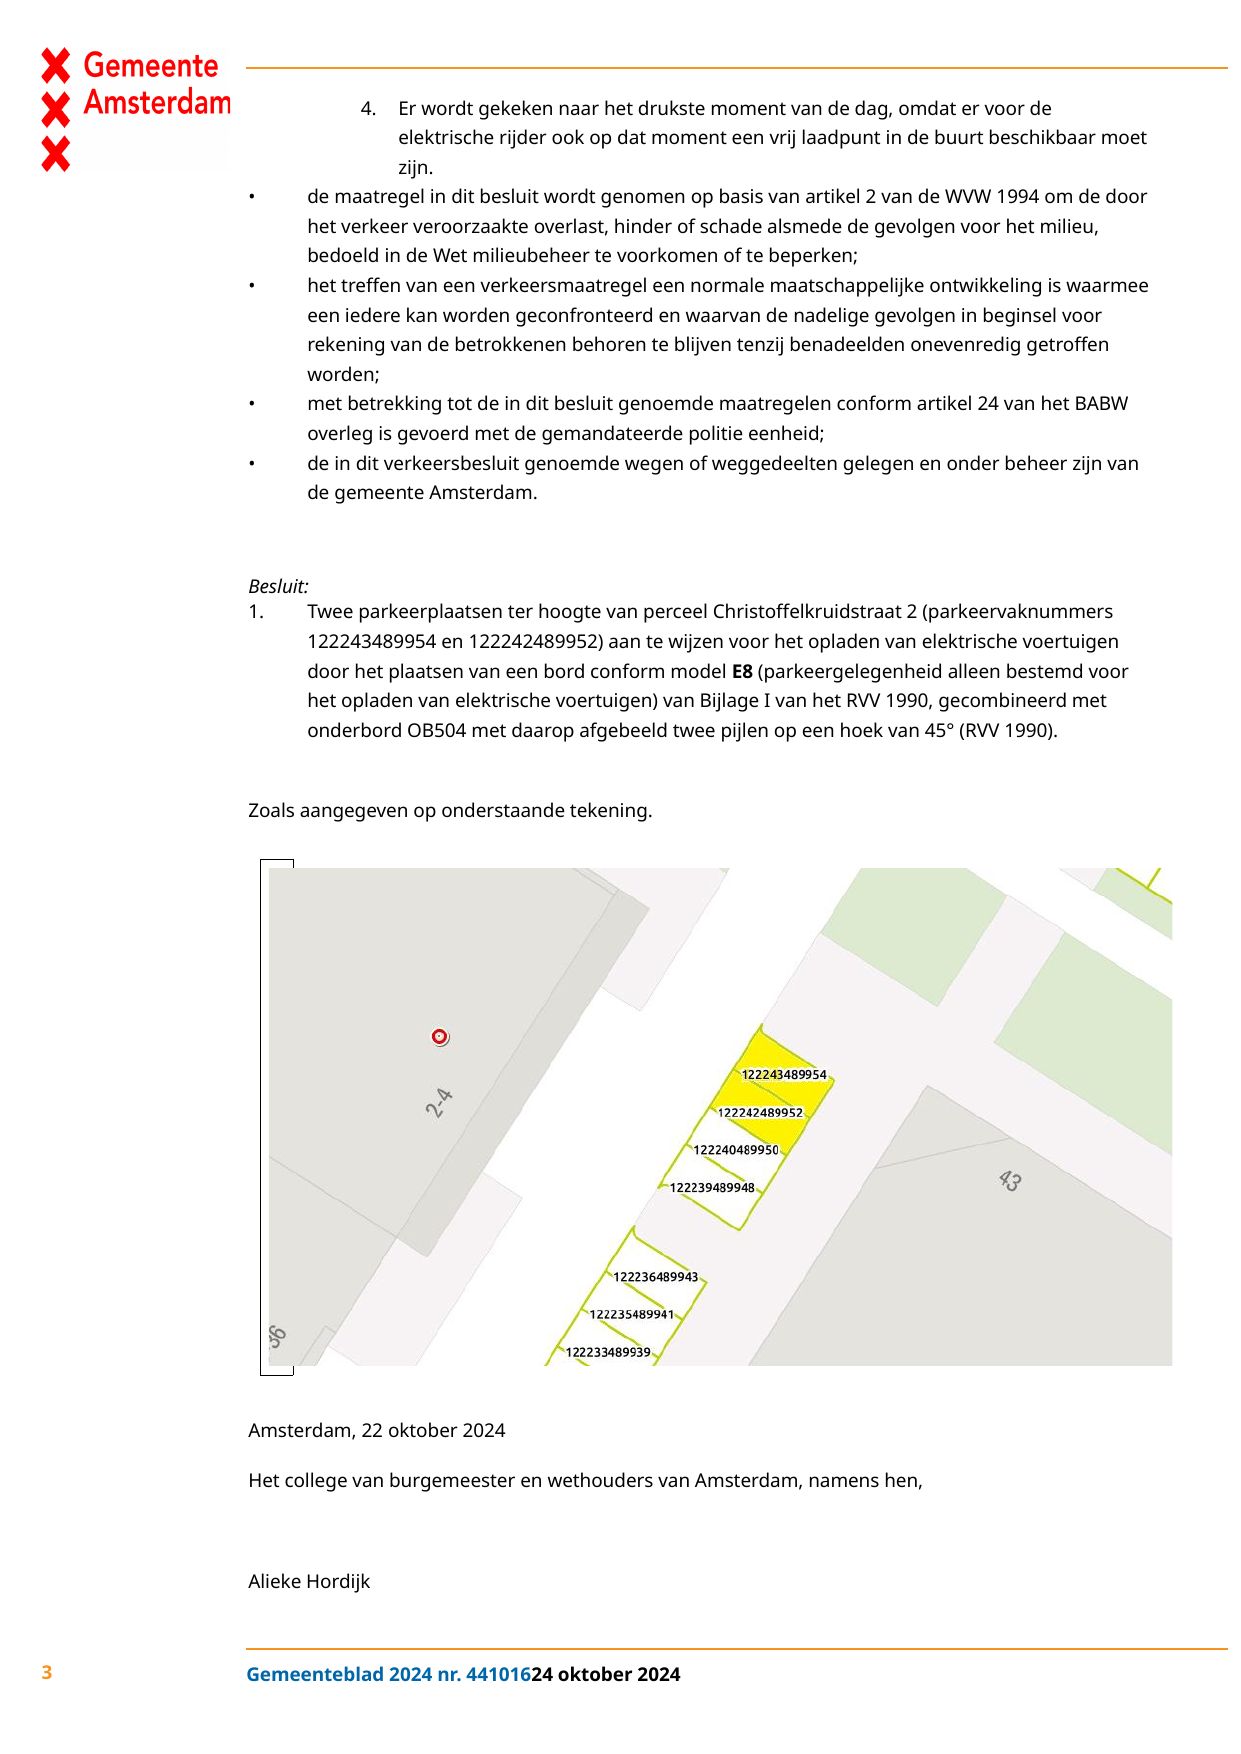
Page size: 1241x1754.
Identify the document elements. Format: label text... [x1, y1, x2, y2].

list Twee parkeerplaatsen ter hoogte van perceel Christoffelkruidstraat 2 (parkeervaknummers 122243489954 en 122242489952) aan te wijzen voor het opladen van elektrische voertuigen door het plaatsen van een bord conform model E8 (parkeergelegenheid alleen bestemd voor het opladen van elektrische voertuigen) van Bijlage I van het RVV 1990, gecombineerd met onderbord OB504 met daarop afgebeeld twee pijlen op een hoek van 45° (RVV 1990). [248, 599, 1152, 743]
list Er wordt gekeken naar het drukste moment van de dag, omdat er voor de elektrische rijder ook op dat moment een vrij laadpunt in de buurt beschikbaar moet zijn. [361, 95, 1152, 180]
text Besluit: [248, 573, 1152, 599]
list met betrekking tot de in dit besluit genoemde maatregelen conform artikel 24 van het BABW overleg is gevoerd met de gemandateerde politie eenheid; [248, 391, 1152, 446]
list de maatregel in dit besluit wordt genomen op basis van artikel 2 van de WVW 1994 om de door het verkeer veroorzaakte overlast, hinder of schade alsmede de gevolgen voor het milieu, bedoeld in de Wet milieubeheer te voorkomen of te beperken; [248, 183, 1152, 268]
list de in dit verkeersbesluit genoemde wegen of weggedeelten gelegen en onder beheer zijn van de gemeente Amsterdam. [248, 450, 1152, 505]
picture [41, 47, 231, 172]
text Zoals aangegeven op onderstaande tekening. [248, 797, 1152, 823]
text Het college van burgemeester en wethouders van Amsterdam, namens hen, [248, 1468, 1152, 1493]
list het treffen van een verkeersmaatregel een normale maatschappelijke ontwikkeling is waarmee een iedere kan worden geconfronteerd en waarvan de nadelige gevolgen in beginsel voor rekening van de betrokkenen behoren te blijven tenzij benadeelden onevenredig getroffen worden; [248, 272, 1152, 387]
text Alieke Hordijk [248, 1568, 1152, 1594]
text Amsterdam, 22 oktober 2024 [248, 1417, 1152, 1443]
picture [268, 868, 1173, 1366]
